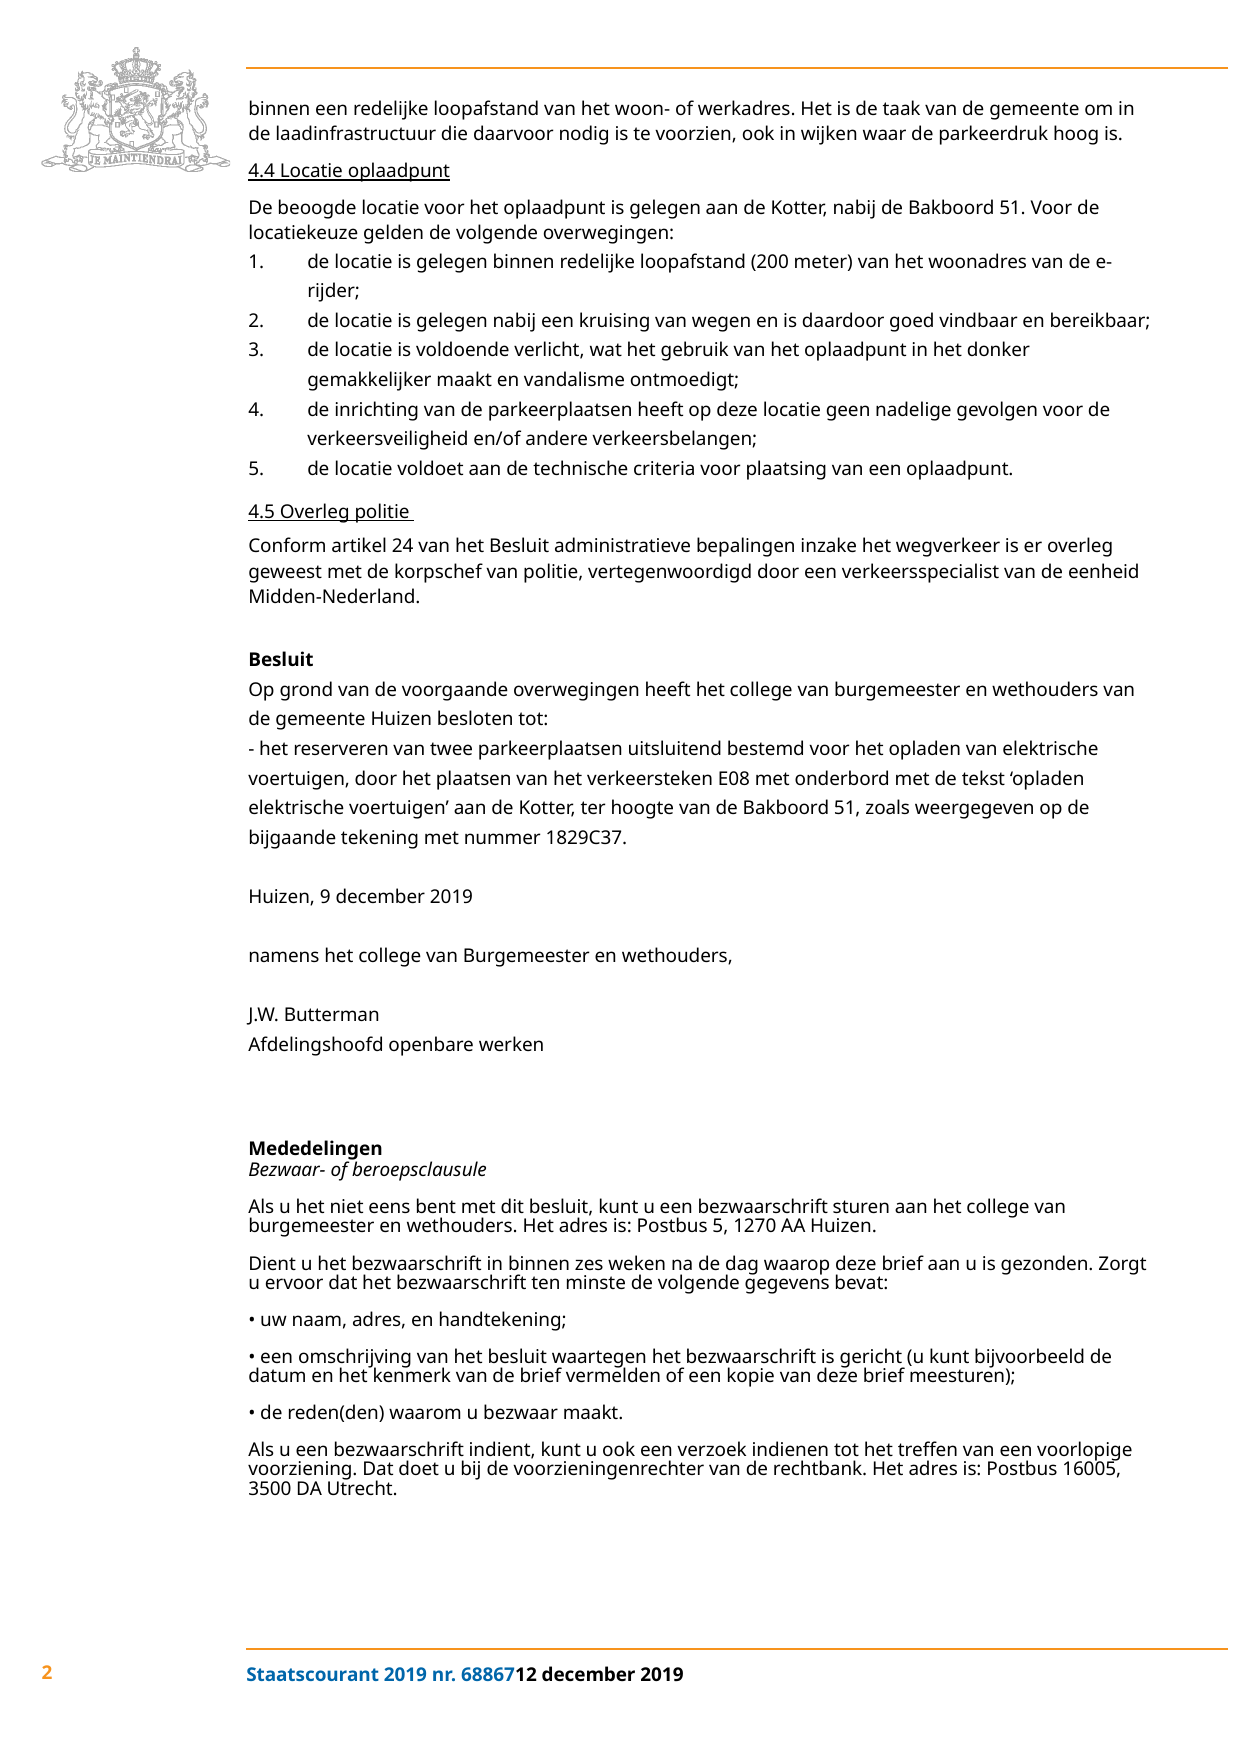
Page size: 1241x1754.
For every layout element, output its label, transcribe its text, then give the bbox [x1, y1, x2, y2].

text binnen een redelijke loopafstand van het woon- of werkadres. Het is de taak van de gemeente om in de laadinfrastructuur die daarvoor nodig is te voorzien, ook in wijken waar de parkeerdruk hoog is. [248, 95, 1152, 146]
list de locatie is voldoende verlicht, wat het gebruik van het oplaadpunt in het donker gemakkelijker maakt en vandalisme ontmoedigt; [248, 337, 1152, 392]
text Als u een bezwaarschrift indient, kunt u ook een verzoek indienen tot het treffen van een voorlopige voorziening. Dat doet u bij de voorzieningenrechter van de rechtbank. Het adres is: Postbus 16005, 3500 DA Utrecht. [248, 1441, 1152, 1499]
text 4.4 Locatie oplaadpunt [248, 157, 1152, 183]
text Als u het niet eens bent met dit besluit, kunt u een bezwaarschrift sturen aan het college van burgemeester en wethouders. Het adres is: Postbus 5, 1270 AA Huizen. [248, 1198, 1152, 1237]
list de locatie is gelegen nabij een kruising van wegen en is daardoor goed vindbaar en bereikbaar; [248, 307, 1152, 333]
list de inrichting van de parkeerplaatsen heeft op deze locatie geen nadelige gevolgen voor de verkeersveiligheid en/of andere verkeersbelangen; [248, 396, 1152, 451]
text 4.5 Overleg politie [248, 498, 1152, 524]
text Huizen, 9 december 2019 [248, 883, 1152, 909]
text Besluit [248, 646, 1152, 672]
text Op grond van de voorgaande overwegingen heeft het college van burgemeester en wethouders van de gemeente Huizen besloten tot: [248, 676, 1152, 731]
text Mededelingen [248, 1136, 1152, 1161]
text • uw naam, adres, en handtekening; [248, 1311, 1152, 1330]
text • een omschrijving van het besluit waartegen het bezwaarschrift is gericht (u kunt bijvoorbeeld de datum en het kenmerk van de brief vermelden of een kopie van deze brief meesturen); [248, 1348, 1152, 1386]
text Bezwaar- of beroepsclausule [248, 1161, 1152, 1181]
picture [41, 47, 231, 172]
text Conform artikel 24 van het Besluit administratieve bepalingen inzake het wegverkeer is er overleg geweest met de korpschef van politie, vertegenwoordigd door een verkeersspecialist van de eenheid Midden-Nederland. [248, 532, 1152, 609]
list de locatie voldoet aan de technische criteria voor plaatsing van een oplaadpunt. [248, 455, 1152, 481]
text De beoogde locatie voor het oplaadpunt is gelegen aan de Kotter, nabij de Bakboord 51. Voor de locatiekeuze gelden de volgende overwegingen: [248, 194, 1152, 245]
text namens het college van Burgemeester en wethouders, [248, 942, 1152, 968]
text Afdelingshoofd openbare werken [248, 1031, 1152, 1057]
text • de reden(den) waarom u bezwaar maakt. [248, 1404, 1152, 1423]
text Dient u het bezwaarschrift in binnen zes weken na de dag waarop deze brief aan u is gezonden. Zorgt u ervoor dat het bezwaarschrift ten minste de volgende gegevens bevat: [248, 1254, 1152, 1293]
text - het reserveren van twee parkeerplaatsen uitsluitend bestemd voor het opladen van elektrische voertuigen, door het plaatsen van het verkeersteken E08 met onderbord met de tekst ‘opladen elektrische voertuigen’ aan de Kotter, ter hoogte van de Bakboord 51, zoals weergegeven op de bijgaande tekening met nummer 1829C37. [248, 735, 1152, 849]
list de locatie is gelegen binnen redelijke loopafstand (200 meter) van het woonadres van de e-rijder; [248, 248, 1152, 303]
text J.W. Butterman [248, 1001, 1152, 1027]
